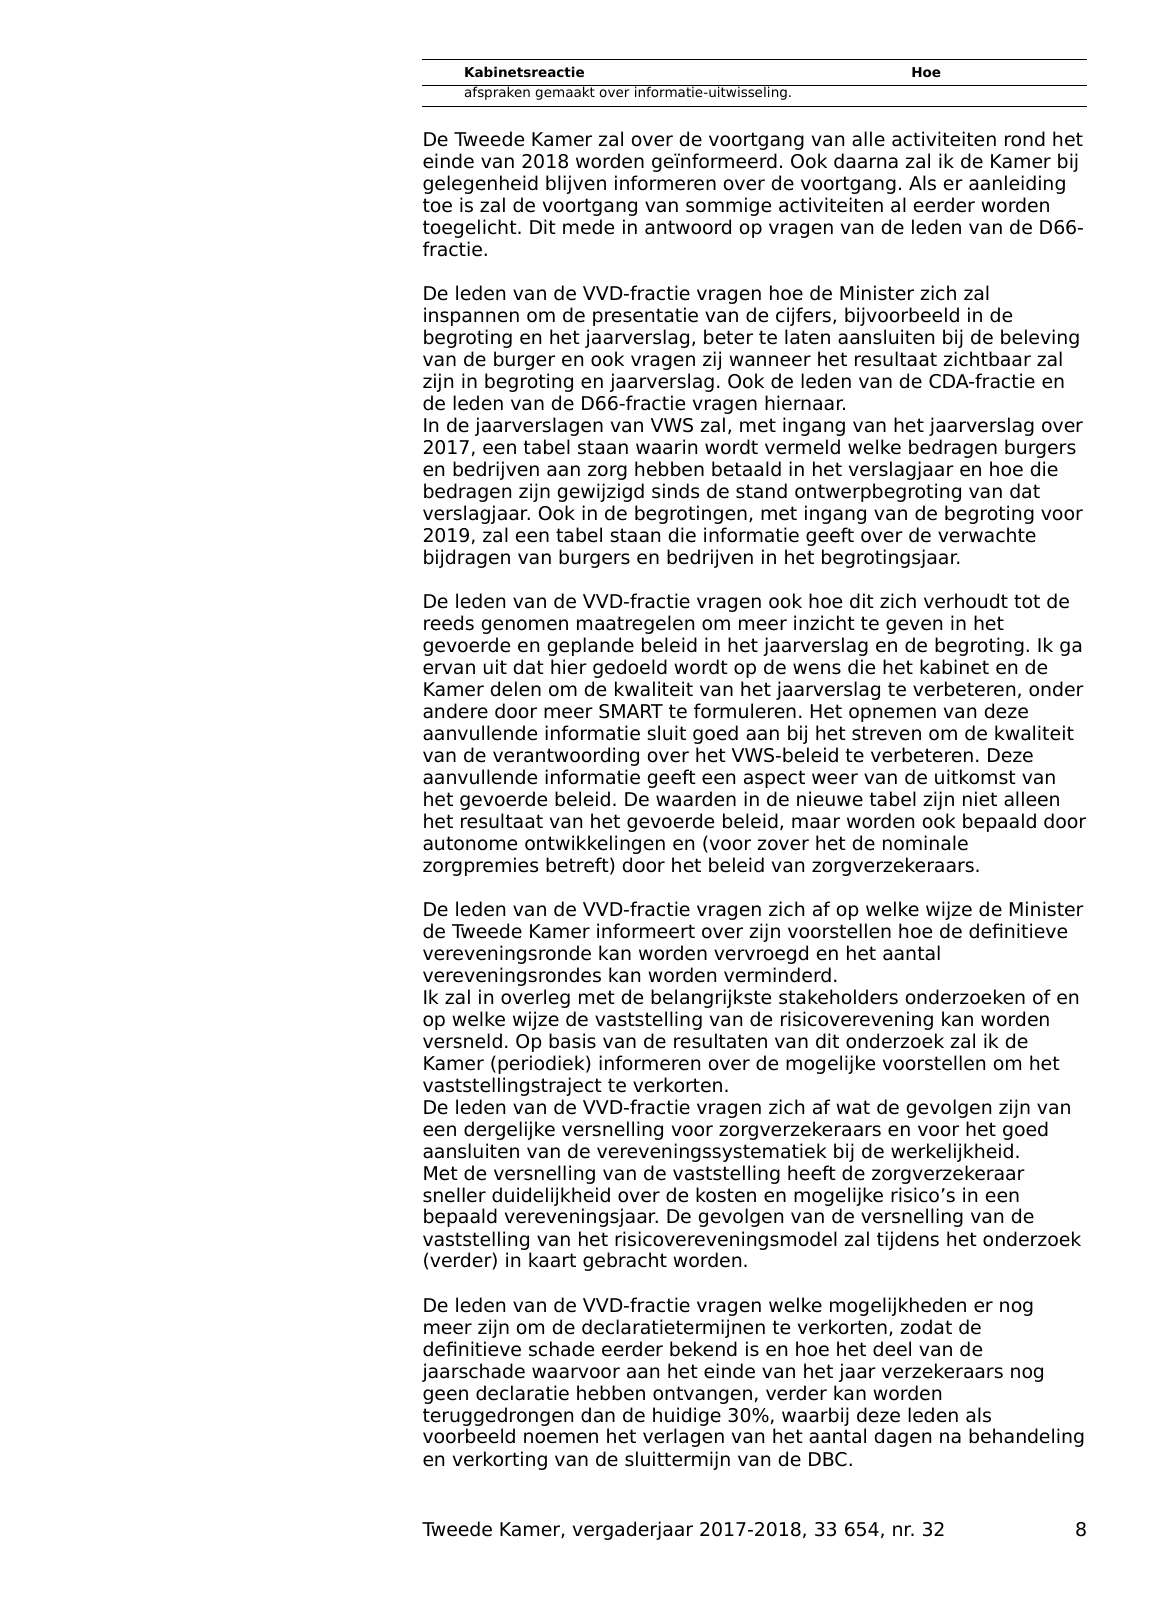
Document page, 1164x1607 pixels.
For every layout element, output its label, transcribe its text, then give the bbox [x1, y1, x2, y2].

text Met de versnelling van de vaststelling heeft de zorgverzekeraar sneller duidelijkheid over de kosten en mogelijke risico’s in een bepaald vereveningsjaar. De gevolgen van de versnelling van de vaststelling van het risicovereveningsmodel zal tijdens het onderzoek (verder) in kaart gebracht worden. [422, 1162, 1087, 1272]
text De leden van de VVD-fractie vragen zich af wat de gevolgen zijn van een dergelijke versnelling voor zorgverzekeraars en voor het goed aansluiten van de vereveningssystematiek bij de werkelijkheid. [422, 1097, 1087, 1162]
text De leden van de VVD-fractie vragen hoe de Minister zich zal inspannen om de presentatie van de cijfers, bijvoorbeeld in de begroting en het jaarverslag, beter te laten aansluiten bij de beleving van de burger en ook vragen zij wanneer het resultaat zichtbaar zal zijn in begroting en jaarverslag. Ook de leden van de CDA-fractie en de leden van de D66-fractie vragen hiernaar. [422, 283, 1087, 415]
text De leden van de VVD-fractie vragen zich af op welke wijze de Minister de Tweede Kamer informeert over zijn voorstellen hoe de definitieve vereveningsronde kan worden vervroegd en het aantal vereveningsrondes kan worden verminderd. [422, 899, 1087, 987]
table_cell afspraken gemaakt over informatie-uitwisseling. [458, 86, 905, 106]
table_cell [905, 86, 1087, 106]
table_header Kabinetsreactie [458, 60, 905, 85]
text Ik zal in overleg met de belangrijkste stakeholders onderzoeken of en op welke wijze de vaststelling van de risicoverevening kan worden versneld. Op basis van de resultaten van dit onderzoek zal ik de Kamer (periodiek) informeren over de mogelijke voorstellen om het vaststellingstraject te verkorten. [422, 987, 1087, 1097]
table_cell [422, 86, 458, 106]
table_header [422, 60, 458, 85]
text De Tweede Kamer zal over de voortgang van alle activiteiten rond het einde van 2018 worden geïnformeerd. Ook daarna zal ik de Kamer bij gelegenheid blijven informeren over de voortgang. Als er aanleiding toe is zal de voortgang van sommige activiteiten al eerder worden toegelicht. Dit mede in antwoord op vragen van de leden van de D66-fractie. [422, 129, 1087, 261]
table_header Hoe [905, 60, 1087, 85]
text De leden van de VVD-fractie vragen welke mogelijkheden er nog meer zijn om de declaratietermijnen te verkorten, zodat de definitieve schade eerder bekend is en hoe het deel van de jaarschade waarvoor aan het einde van het jaar verzekeraars nog geen declaratie hebben ontvangen, verder kan worden teruggedrongen dan de huidige 30%, waarbij deze leden als voorbeeld noemen het verlagen van het aantal dagen na behandeling en verkorting van de sluittermijn van de DBC. [422, 1294, 1087, 1470]
text In de jaarverslagen van VWS zal, met ingang van het jaarverslag over 2017, een tabel staan waarin wordt vermeld welke bedragen burgers en bedrijven aan zorg hebben betaald in het verslagjaar en hoe die bedragen zijn gewijzigd sinds de stand ontwerpbegroting van dat verslagjaar. Ook in de begrotingen, met ingang van de begroting voor 2019, zal een tabel staan die informatie geeft over de verwachte bijdragen van burgers en bedrijven in het begrotingsjaar. [422, 415, 1087, 569]
text De leden van de VVD-fractie vragen ook hoe dit zich verhoudt tot de reeds genomen maatregelen om meer inzicht te geven in het gevoerde en geplande beleid in het jaarverslag en de begroting. Ik ga ervan uit dat hier gedoeld wordt op de wens die het kabinet en de Kamer delen om de kwaliteit van het jaarverslag te verbeteren, onder andere door meer SMART te formuleren. Het opnemen van deze aanvullende informatie sluit goed aan bij het streven om de kwaliteit van de verantwoording over het VWS-beleid te verbeteren. Deze aanvullende informatie geeft een aspect weer van de uitkomst van het gevoerde beleid. De waarden in de nieuwe tabel zijn niet alleen het resultaat van het gevoerde beleid, maar worden ook bepaald door autonome ontwikkelingen en (voor zover het de nominale zorgpremies betreft) door het beleid van zorgverzekeraars. [422, 591, 1087, 877]
